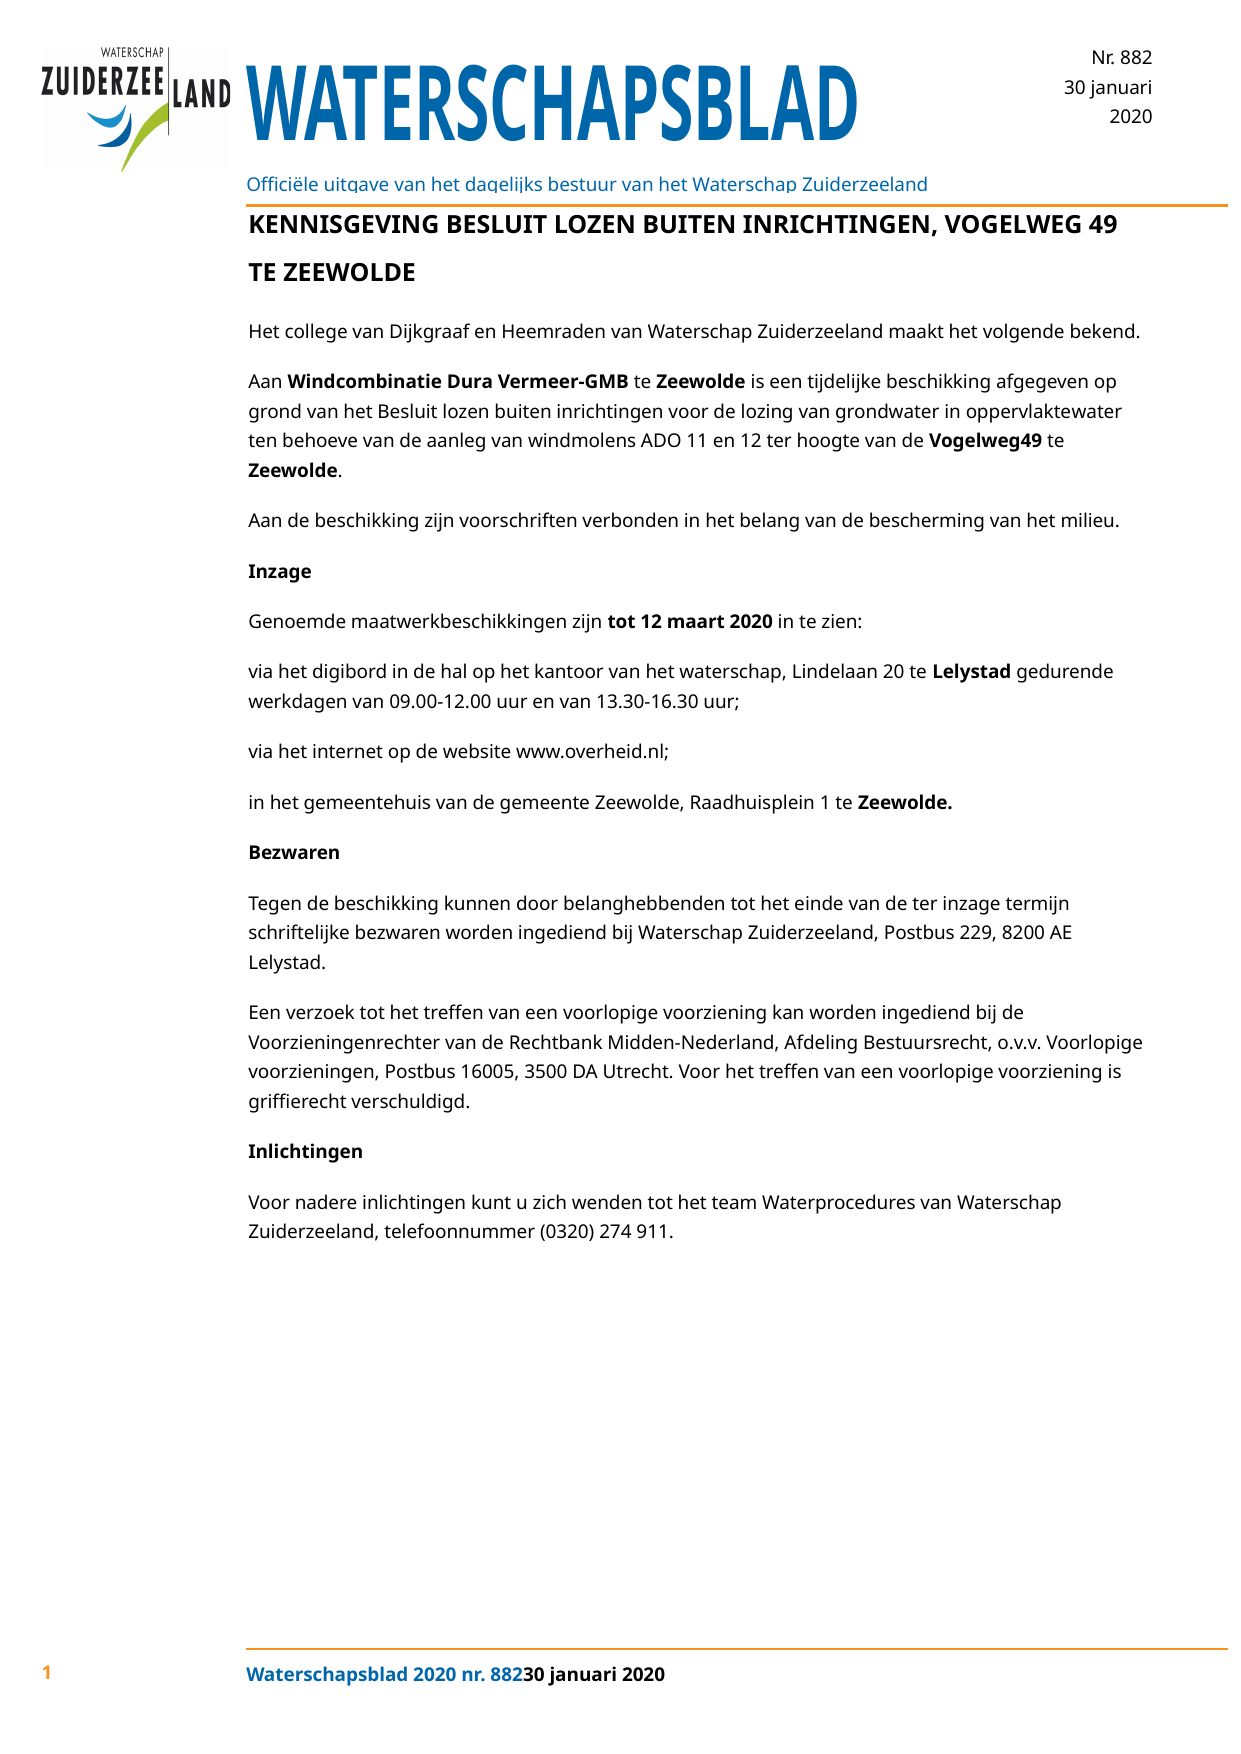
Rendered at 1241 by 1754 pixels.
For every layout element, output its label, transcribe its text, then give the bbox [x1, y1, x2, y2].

text via het internet op de website www.overheid.nl; [248, 739, 1152, 764]
text via het digibord in de hal op het kantoor van het waterschap, Lindelaan 20 te Lelystad gedurende werkdagen van 09.00-12.00 uur en van 13.30-16.30 uur; [248, 659, 1152, 714]
text Aan de beschikking zijn voorschriften verbonden in het belang van de bescherming van het milieu. [248, 507, 1152, 533]
text Inzage [248, 558, 1152, 584]
text Aan Windcombinatie Dura Vermeer-GMB te Zeewolde is een tijdelijke beschikking afgegeven op grond van het Besluit lozen buiten inrichtingen voor de lozing van grondwater in oppervlakte­water ten behoeve van de aanleg van windmolens ADO 11 en 12 ter hoogte van de Vogelweg49 te Zeewolde. [248, 368, 1152, 483]
text Het college van Dijkgraaf en Heemraden van Waterschap Zuiderzeeland maakt het volgende bekend. [248, 318, 1152, 344]
text in het gemeentehuis van de gemeente Zeewolde, Raadhuisplein 1 te Zeewolde. [248, 789, 1152, 815]
text Genoemde maatwerkbeschikkingen zijn tot 12 maart 2020 in te zien: [248, 608, 1152, 634]
text Tegen de beschikking kunnen door belanghebbenden tot het einde van de ter inzage termijn schriftelijke bezwaren worden ingediend bij Waterschap Zuiderzeeland, Postbus 229, 8200 AE Lelystad. [248, 890, 1152, 975]
picture [41, 47, 231, 172]
text Bezwaren [248, 839, 1152, 865]
text Een verzoek tot het treffen van een voorlopige voorziening kan worden ingediend bij de Voorzieningenrechter van de Rechtbank Midden-Nederland, Afdeling Bestuursrecht, o.v.v. Voorlopige voorzieningen, Postbus 16005, 3500 DA Utrecht. Voor het treffen van een voorlopige voorziening is griffierecht verschuldigd. [248, 999, 1152, 1114]
text Inlichtingen [248, 1139, 1152, 1164]
text Voor nadere inlichtingen kunt u zich wenden tot het team Waterprocedures van Waterschap Zuiderzeeland, telefoonnummer (0320) 274 911. [248, 1189, 1152, 1244]
text KENNISGEVING BESLUIT LOZEN BUITEN INRICHTINGEN, VOGELWEG 49 TE ZEEWOLDE [248, 207, 1152, 288]
